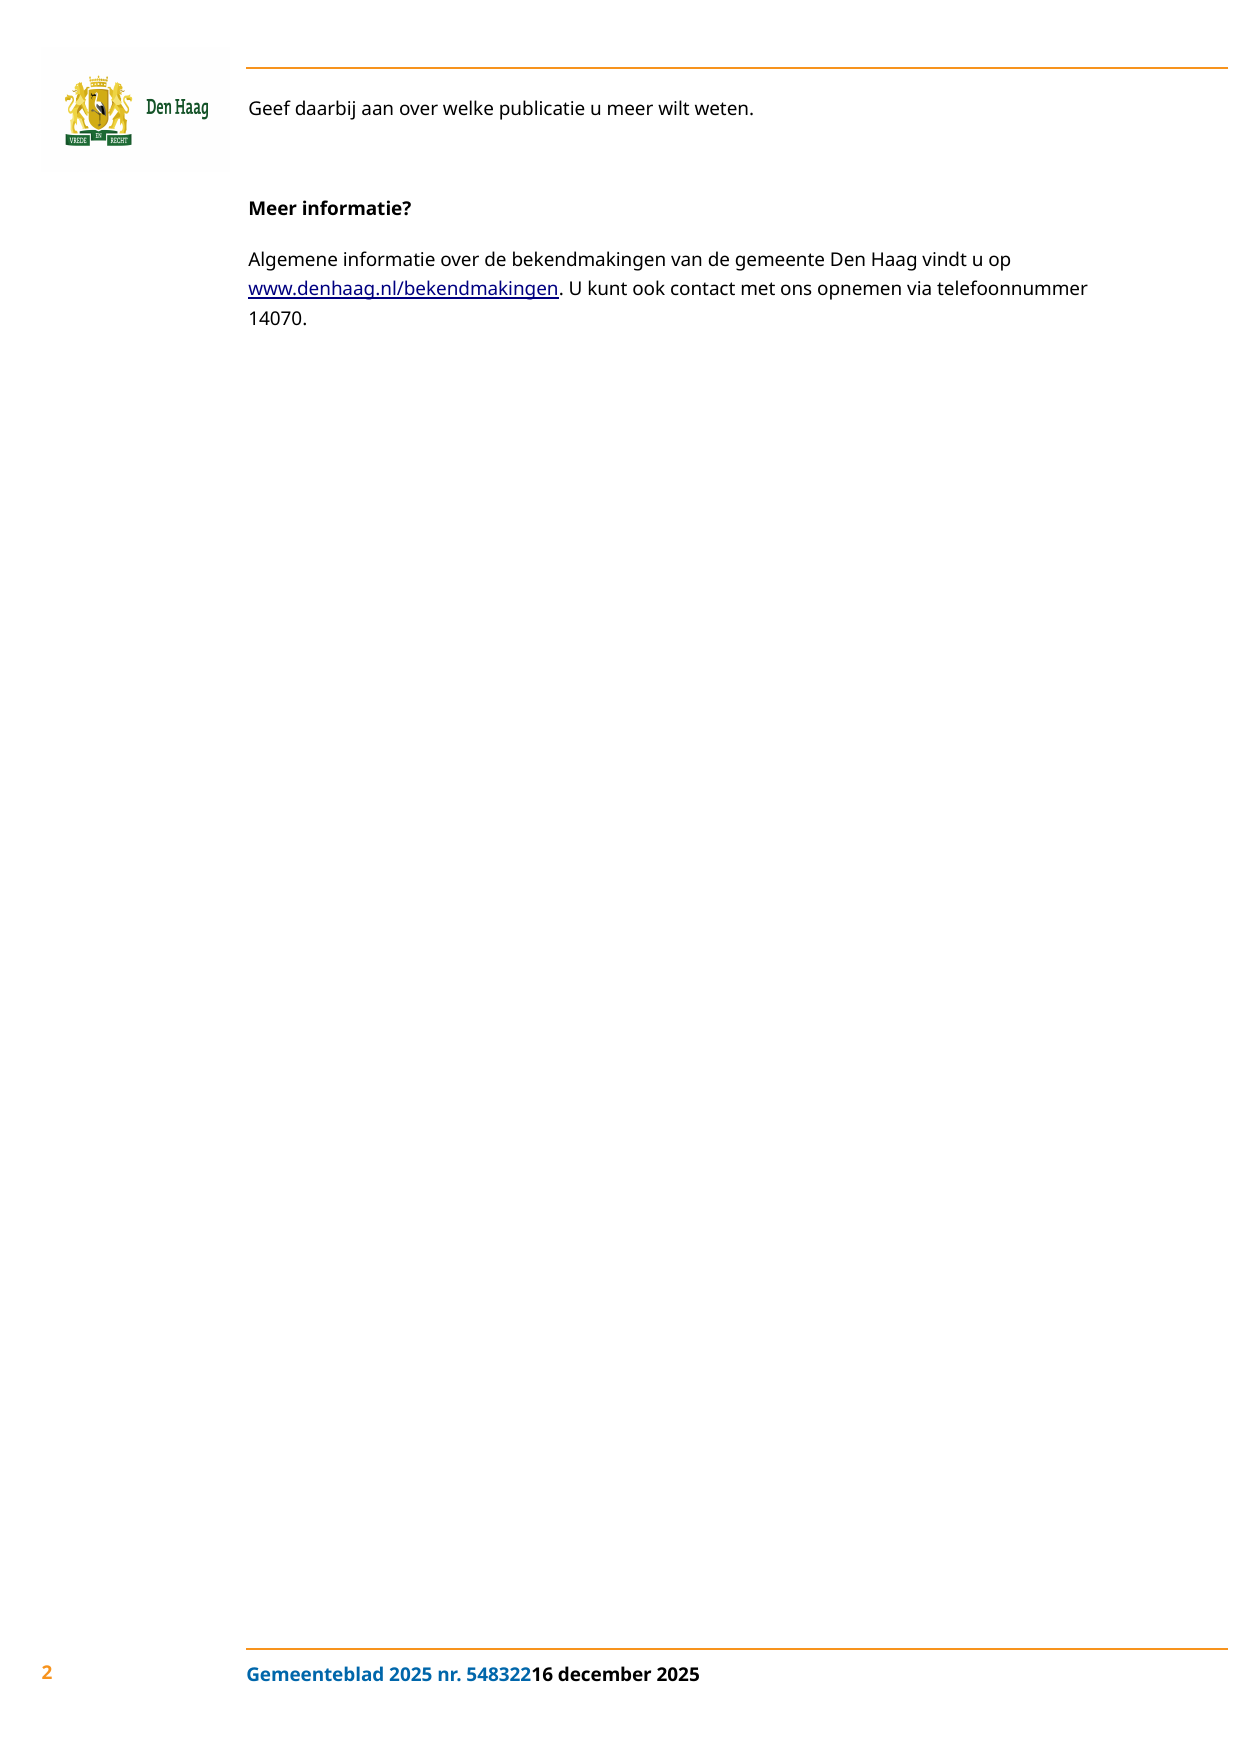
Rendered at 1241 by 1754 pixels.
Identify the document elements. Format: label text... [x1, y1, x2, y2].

picture [41, 47, 231, 172]
text Meer informatie? [248, 196, 1152, 221]
text Algemene informatie over de bekendmakingen van de gemeente Den Haag vindt u op www.denhaag.nl/bekendmakingen. U kunt ook contact met ons opnemen via telefoonnummer 14070. [248, 246, 1152, 331]
text Geef daarbij aan over welke publicatie u meer wilt weten. [248, 95, 1152, 121]
